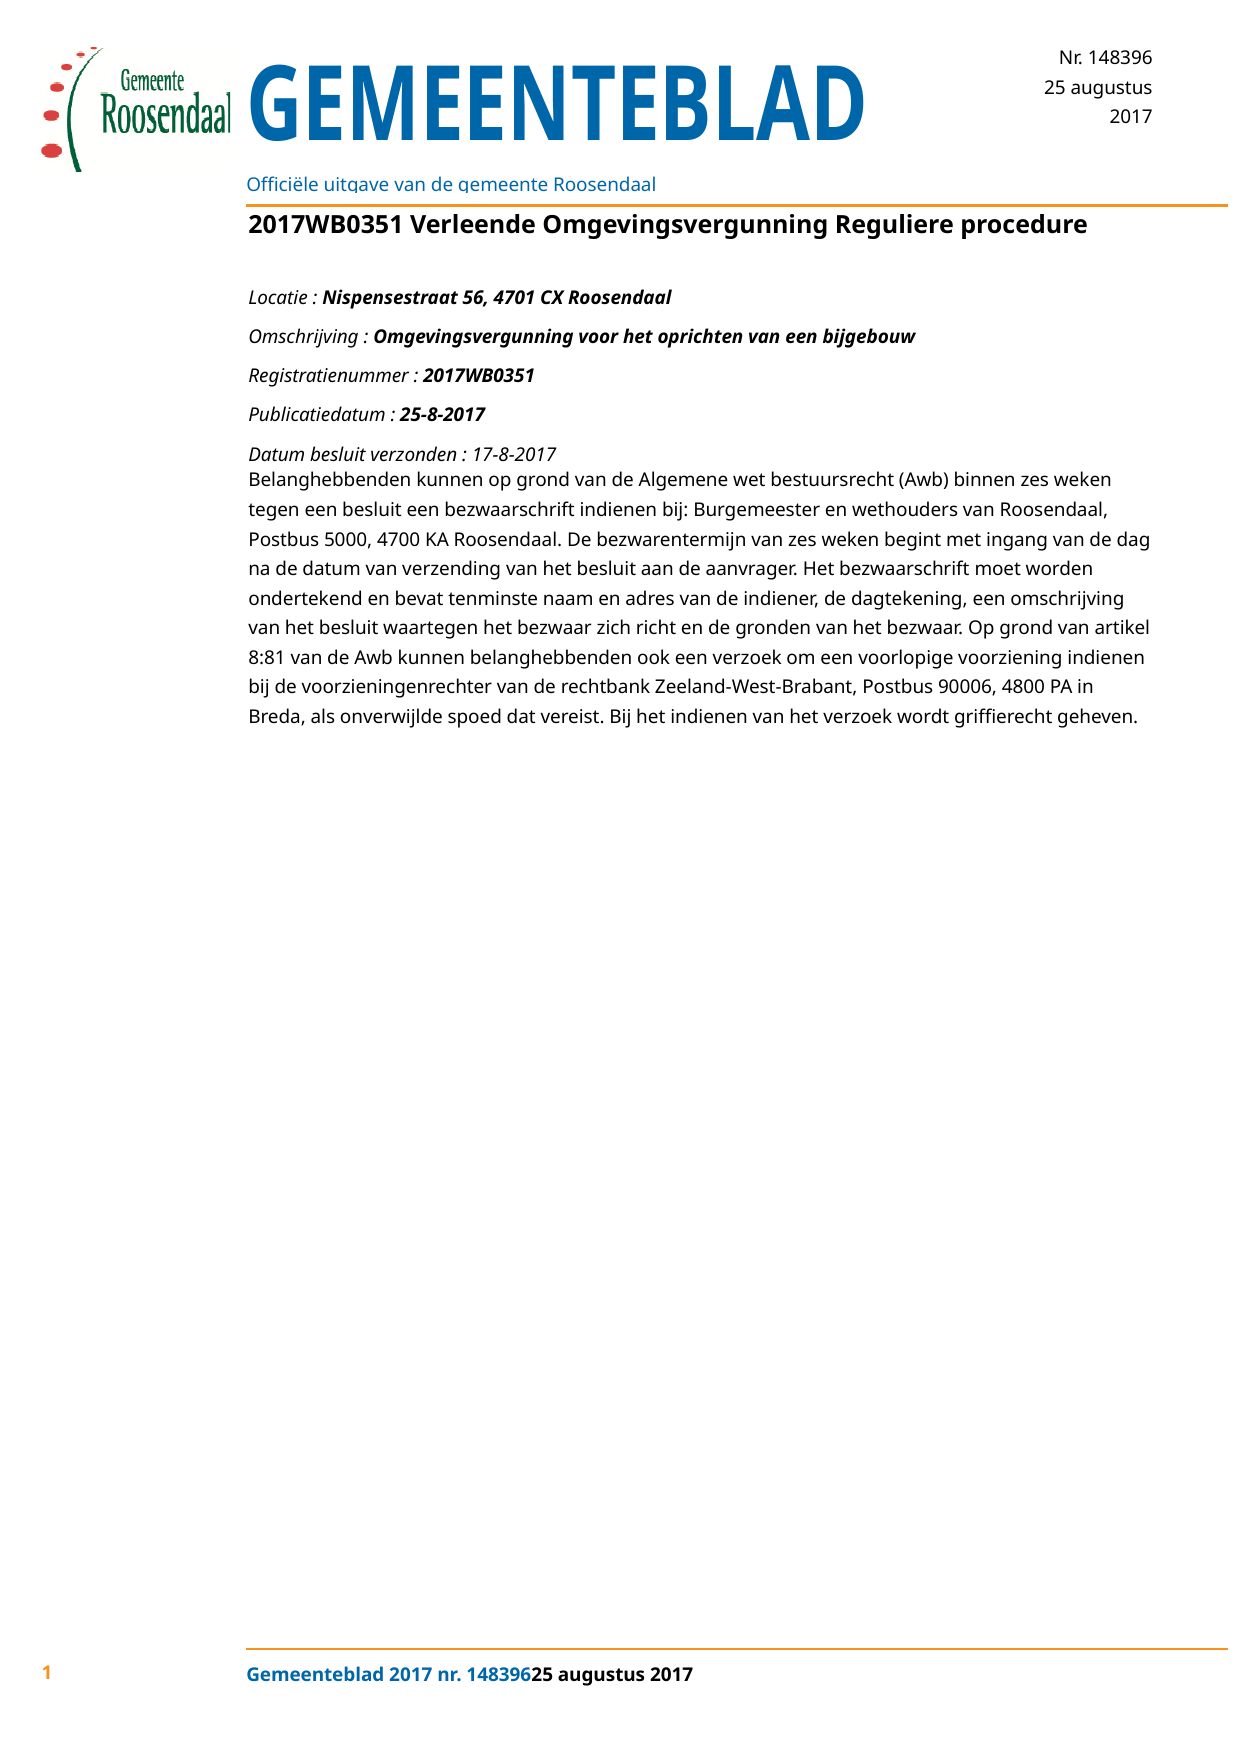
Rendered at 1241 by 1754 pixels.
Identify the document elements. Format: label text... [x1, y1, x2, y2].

text Registratienummer : 2017WB0351 [248, 362, 1152, 388]
text Omschrijving : Omgevingsvergunning voor het oprichten van een bijgebouw [248, 323, 1152, 349]
text Locatie : Nispensestraat 56, 4701 CX Roosendaal [248, 284, 1152, 309]
text Datum besluit verzonden : 17-8-2017 [248, 441, 1152, 467]
text Belanghebbenden kunnen op grond van de Algemene wet bestuursrecht (Awb) binnen zes weken tegen een besluit een bezwaarschrift indienen bij: Burgemeester en wethouders van Roosendaal, Postbus 5000, 4700 KA Roosendaal. De bezwarentermijn van zes weken begint met ingang van de dag na de datum van verzending van het besluit aan de aanvrager. Het bezwaarschrift moet worden ondertekend en bevat tenminste naam en adres van de indiener, de dagtekening, een omschrijving van het besluit waartegen het bezwaar zich richt en de gronden van het bezwaar. Op grond van artikel 8:81 van de Awb kunnen belanghebbenden ook een verzoek om een voorlopige voorziening indienen bij de voorzieningenrechter van de rechtbank Zeeland-West-Brabant, Postbus 90006, 4800 PA in Breda, als onverwijlde spoed dat vereist. Bij het indienen van het verzoek wordt griffierecht geheven. [248, 467, 1152, 729]
text Publicatiedatum : 25-8-2017 [248, 402, 1152, 427]
picture [41, 47, 231, 172]
text 2017WB0351 Verleende Omgevingsvergunning Reguliere procedure [248, 207, 1152, 241]
